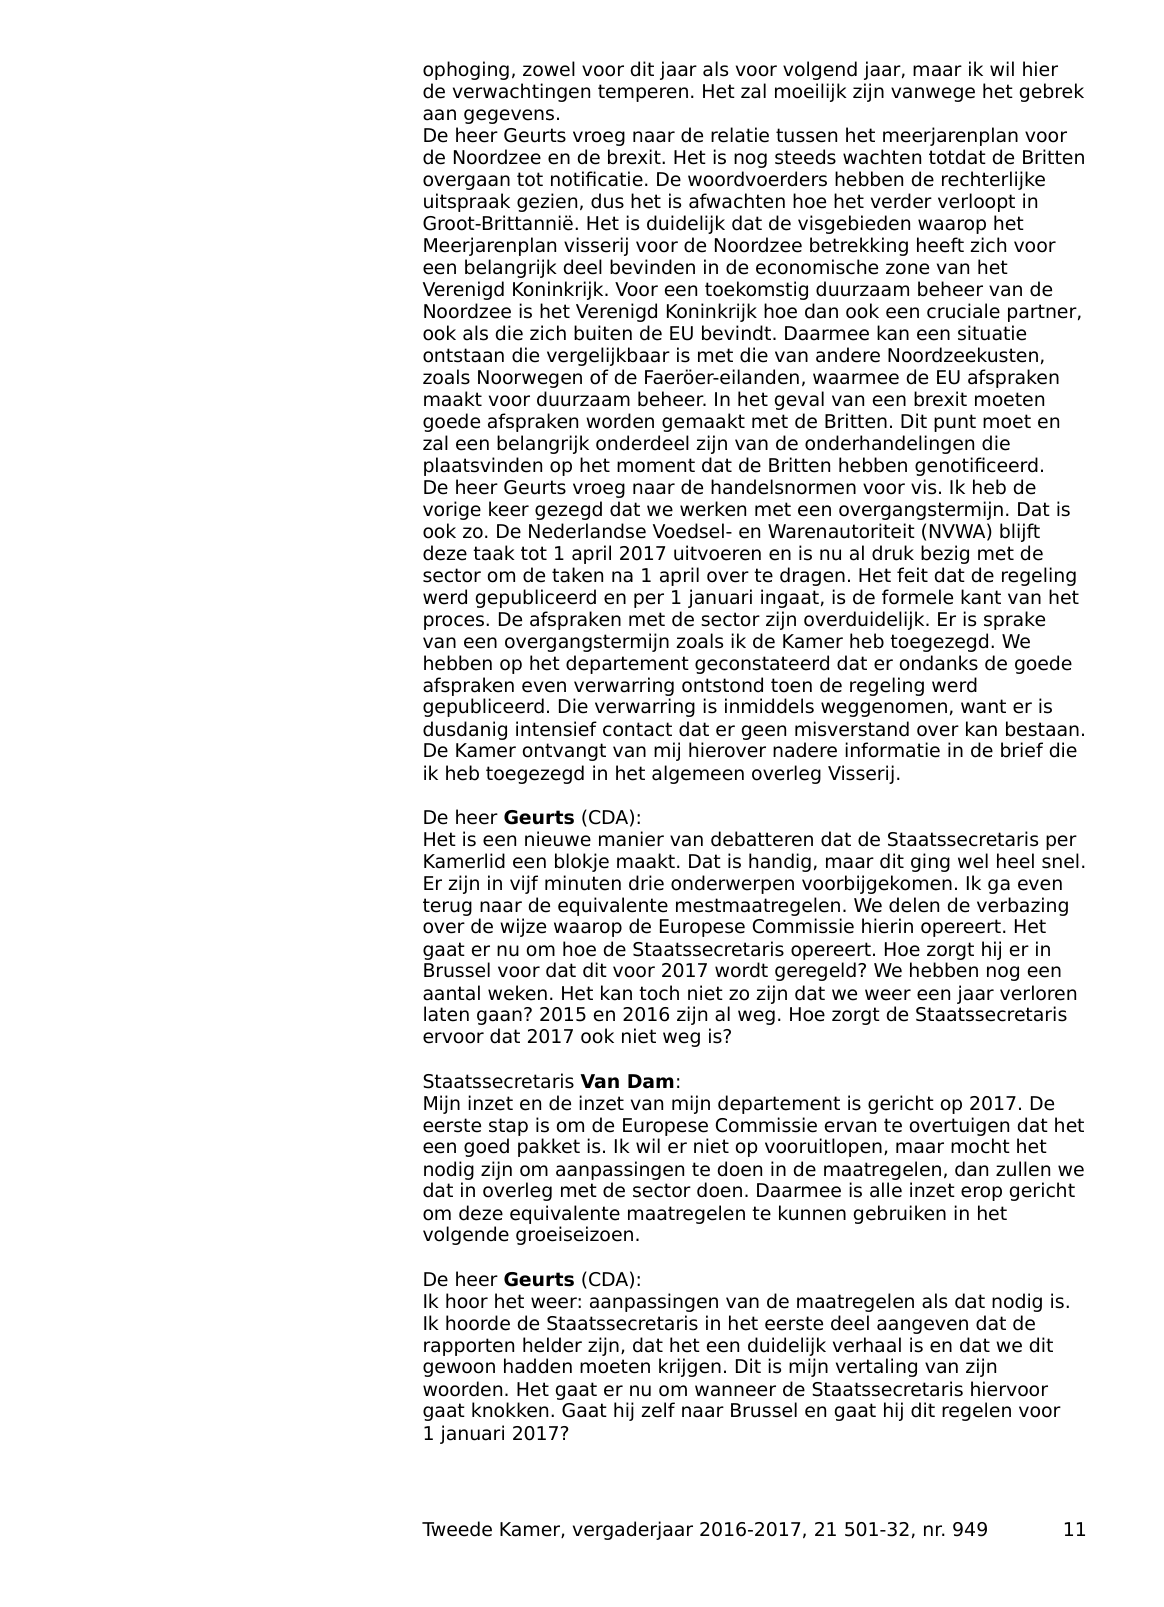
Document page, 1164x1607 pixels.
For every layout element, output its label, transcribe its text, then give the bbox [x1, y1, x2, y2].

text Ik hoor het weer: aanpassingen van de maatregelen als dat nodig is. Ik hoorde de Staatssecretaris in het eerste deel aangeven dat de rapporten helder zijn, dat het een duidelijk verhaal is en dat we dit gewoon hadden moeten krijgen. Dit is mijn vertaling van zijn woorden. Het gaat er nu om wanneer de Staatssecretaris hiervoor gaat knokken. Gaat hij zelf naar Brussel en gaat hij dit regelen voor 1 januari 2017? [422, 1291, 1087, 1444]
text De heer Geurts (CDA): [422, 807, 1087, 828]
text Het is een nieuwe manier van debatteren dat de Staatssecretaris per Kamerlid een blokje maakt. Dat is handig, maar dit ging wel heel snel. Er zijn in vijf minuten drie onderwerpen voorbijgekomen. Ik ga even terug naar de equivalente mestmaatregelen. We delen de verbazing over de wijze waarop de Europese Commissie hierin opereert. Het gaat er nu om hoe de Staatssecretaris opereert. Hoe zorgt hij er in Brussel voor dat dit voor 2017 wordt geregeld? We hebben nog een aantal weken. Het kan toch niet zo zijn dat we weer een jaar verloren laten gaan? 2015 en 2016 zijn al weg. Hoe zorgt de Staatssecretaris ervoor dat 2017 ook niet weg is? [422, 828, 1087, 1048]
text Mijn inzet en de inzet van mijn departement is gericht op 2017. De eerste stap is om de Europese Commissie ervan te overtuigen dat het een goed pakket is. Ik wil er niet op vooruitlopen, maar mocht het nodig zijn om aanpassingen te doen in de maatregelen, dan zullen we dat in overleg met de sector doen. Daarmee is alle inzet erop gericht om deze equivalente maatregelen te kunnen gebruiken in het volgende groeiseizoen. [422, 1092, 1087, 1246]
text De heer Geurts vroeg naar de relatie tussen het meerjarenplan voor de Noordzee en de brexit. Het is nog steeds wachten totdat de Britten overgaan tot notificatie. De woordvoerders hebben de rechterlijke uitspraak gezien, dus het is afwachten hoe het verder verloopt in Groot-Brittannië. Het is duidelijk dat de visgebieden waarop het Meerjarenplan visserij voor de Noordzee betrekking heeft zich voor een belangrijk deel bevinden in de economische zone van het Verenigd Koninkrijk. Voor een toekomstig duurzaam beheer van de Noordzee is het Verenigd Koninkrijk hoe dan ook een cruciale partner, ook als die zich buiten de EU bevindt. Daarmee kan een situatie ontstaan die vergelijkbaar is met die van andere Noordzeekusten, zoals Noorwegen of de Faeröer-eilanden, waarmee de EU afspraken maakt voor duurzaam beheer. In het geval van een brexit moeten goede afspraken worden gemaakt met de Britten. Dit punt moet en zal een belangrijk onderdeel zijn van de onderhandelingen die plaatsvinden op het moment dat de Britten hebben genotificeerd. [422, 125, 1087, 477]
text ophoging, zowel voor dit jaar als voor volgend jaar, maar ik wil hier de verwachtingen temperen. Het zal moeilijk zijn vanwege het gebrek aan gegevens. [422, 59, 1087, 125]
text De heer Geurts vroeg naar de handelsnormen voor vis. Ik heb de vorige keer gezegd dat we werken met een overgangstermijn. Dat is ook zo. De Nederlandse Voedsel- en Warenautoriteit (NVWA) blijft deze taak tot 1 april 2017 uitvoeren en is nu al druk bezig met de sector om de taken na 1 april over te dragen. Het feit dat de regeling werd gepubliceerd en per 1 januari ingaat, is de formele kant van het proces. De afspraken met de sector zijn overduidelijk. Er is sprake van een overgangstermijn zoals ik de Kamer heb toegezegd. We hebben op het departement geconstateerd dat er ondanks de goede afspraken even verwarring ontstond toen de regeling werd gepubliceerd. Die verwarring is inmiddels weggenomen, want er is dusdanig intensief contact dat er geen misverstand over kan bestaan. De Kamer ontvangt van mij hierover nadere informatie in de brief die ik heb toegezegd in het algemeen overleg Visserij. [422, 477, 1087, 784]
text De heer Geurts (CDA): [422, 1268, 1087, 1291]
text Staatssecretaris Van Dam: [422, 1071, 1087, 1092]
